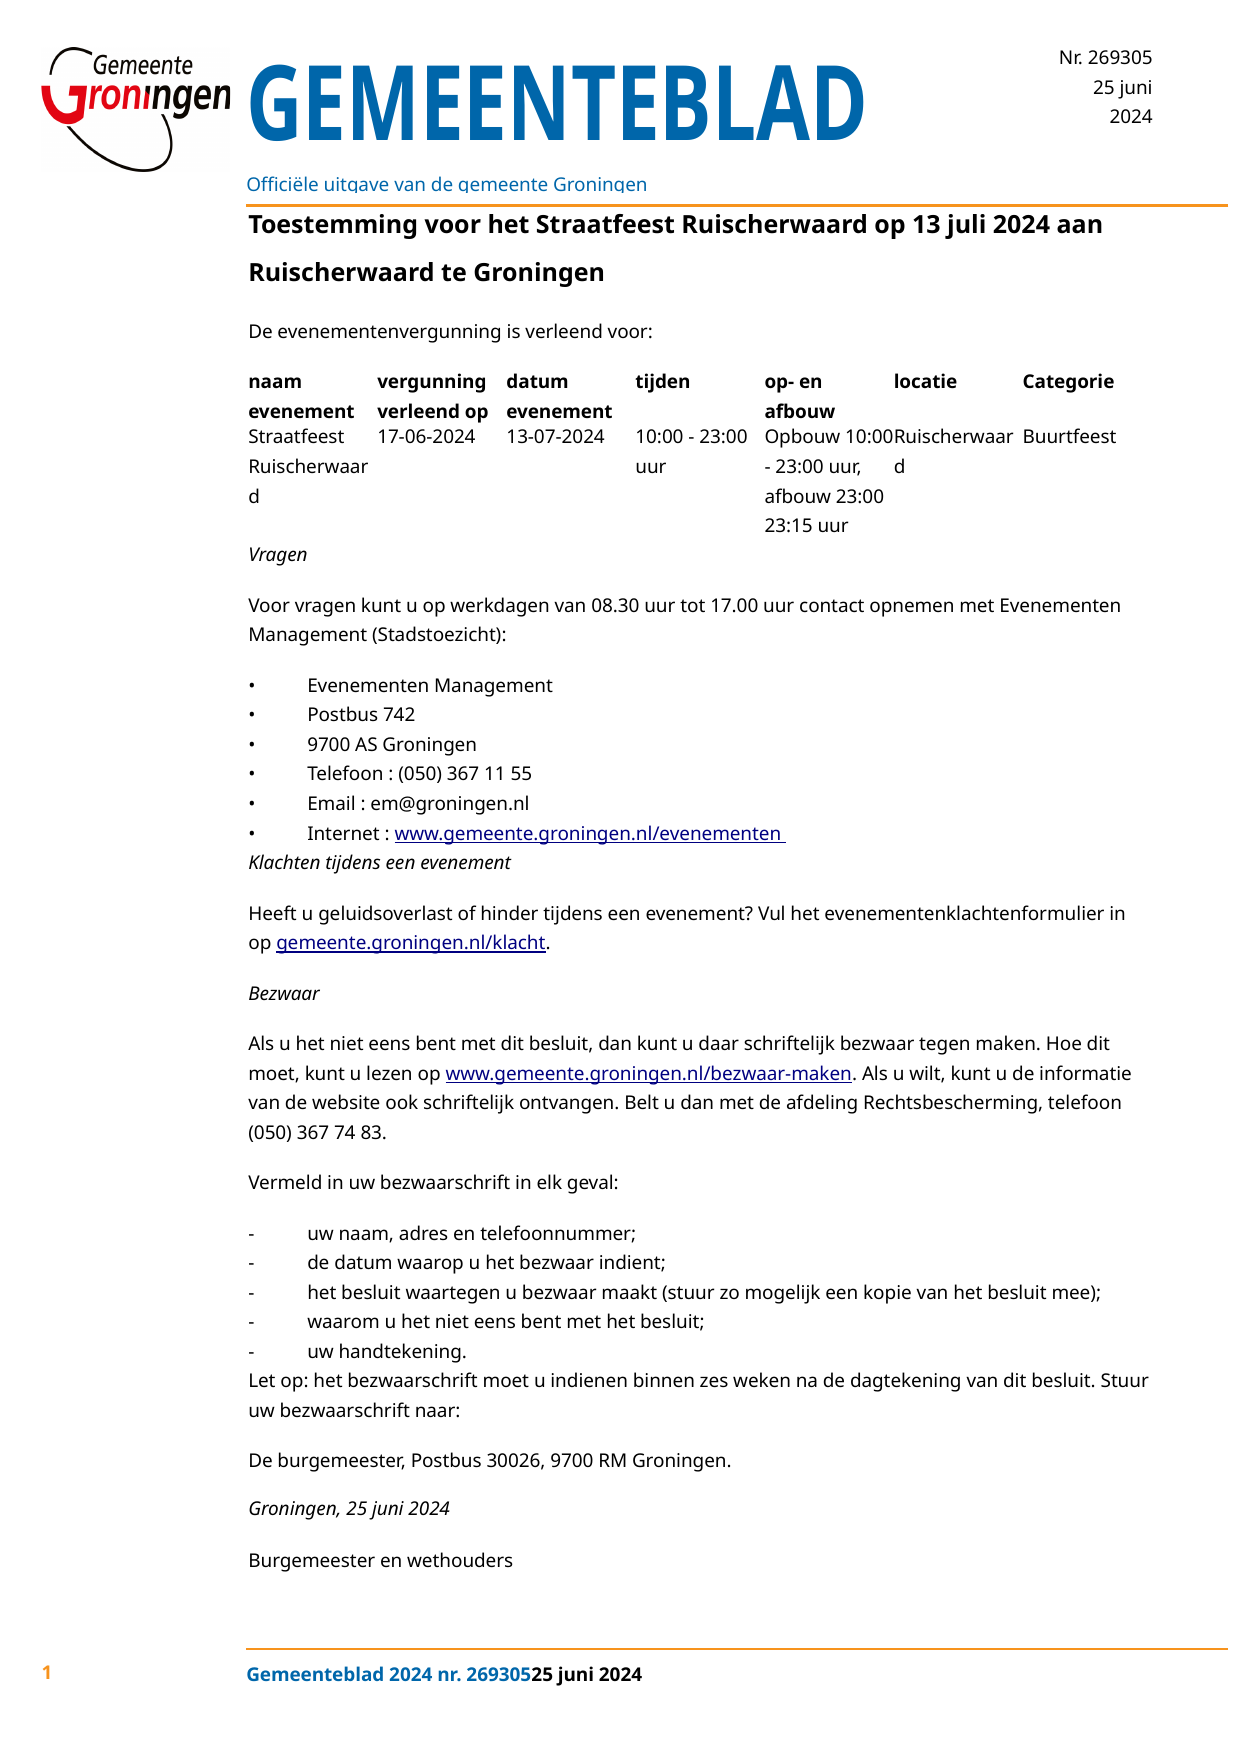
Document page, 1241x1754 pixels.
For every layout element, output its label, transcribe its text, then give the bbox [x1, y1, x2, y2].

list Telefoon : (050) 367 11 55 [248, 761, 1152, 786]
table_header naam evenement [248, 369, 377, 424]
text Bezwaar [248, 980, 1152, 1006]
table_cell Buurtfeest [1023, 424, 1152, 538]
text Klachten tijdens een evenement [248, 849, 1152, 875]
table_header vergunning verleend op [377, 369, 506, 424]
table_cell 17-06-2024 [377, 424, 506, 538]
table_header op- en afbouw [764, 369, 893, 424]
text De evenementenvergunning is verleend voor: [248, 318, 1152, 344]
list het besluit waartegen u bezwaar maakt (stuur zo mogelijk een kopie van het besluit mee); [248, 1279, 1152, 1305]
text Heeft u geluidsoverlast of hinder tijdens een evenement? Vul het evenementenklachtenformulier in op gemeente.groningen.nl/klacht. [248, 900, 1152, 955]
table_header locatie [894, 369, 1022, 424]
list Email : em@groningen.nl [248, 790, 1152, 816]
table_cell Opbouw 10:00 - 23:00 uur, afbouw 23:00 23:15 uur [764, 424, 893, 538]
list uw handtekening. [248, 1338, 1152, 1364]
table_cell Straatfeest Ruischerwaard [248, 424, 377, 538]
text Vragen [248, 541, 1152, 567]
table_header Categorie [1023, 369, 1152, 424]
table_header tijden [635, 369, 764, 424]
list Internet : www.gemeente.groningen.nl/evenementen [248, 820, 1152, 846]
table_cell Ruischerwaard [894, 424, 1022, 538]
table_cell 10:00 - 23:00 uur [635, 424, 764, 538]
text Vermeld in uw bezwaarschrift in elk geval: [248, 1169, 1152, 1195]
text Let op: het bezwaarschrift moet u indienen binnen zes weken na de dagtekening van dit besluit. Stuur uw bezwaarschrift naar: [248, 1368, 1152, 1423]
table_header datum evenement [506, 369, 635, 424]
list waarom u het niet eens bent met het besluit; [248, 1308, 1152, 1334]
list 9700 AS Groningen [248, 731, 1152, 757]
text Burgemeester en wethouders [248, 1547, 1152, 1573]
text Als u het niet eens bent met dit besluit, dan kunt u daar schriftelijk bezwaar tegen maken. Hoe dit moet, kunt u lezen op www.gemeente.groningen.nl/bezwaar-maken. Als u wilt, kunt u de informatie van de website ook schriftelijk ontvangen. Belt u dan met de afdeling Rechtsbescherming, telefoon (050) 367 74 83. [248, 1030, 1152, 1145]
text Toestemming voor het Straatfeest Ruischerwaard op 13 juli 2024 aan Ruischerwaard te Groningen [248, 207, 1152, 288]
text Voor vragen kunt u op werkdagen van 08.30 uur tot 17.00 uur contact opnemen met Evenementen Management (Stadstoezicht): [248, 592, 1152, 647]
list de datum waarop u het bezwaar indient; [248, 1249, 1152, 1275]
text De burgemeester, Postbus 30026, 9700 RM Groningen. [248, 1448, 1152, 1473]
list Postbus 742 [248, 701, 1152, 727]
picture [41, 47, 231, 172]
text Groningen, 25 juni 2024 [248, 1496, 1152, 1521]
list uw naam, adres en telefoonnummer; [248, 1220, 1152, 1246]
table_cell 13-07-2024 [506, 424, 635, 538]
list Evenementen Management [248, 672, 1152, 698]
